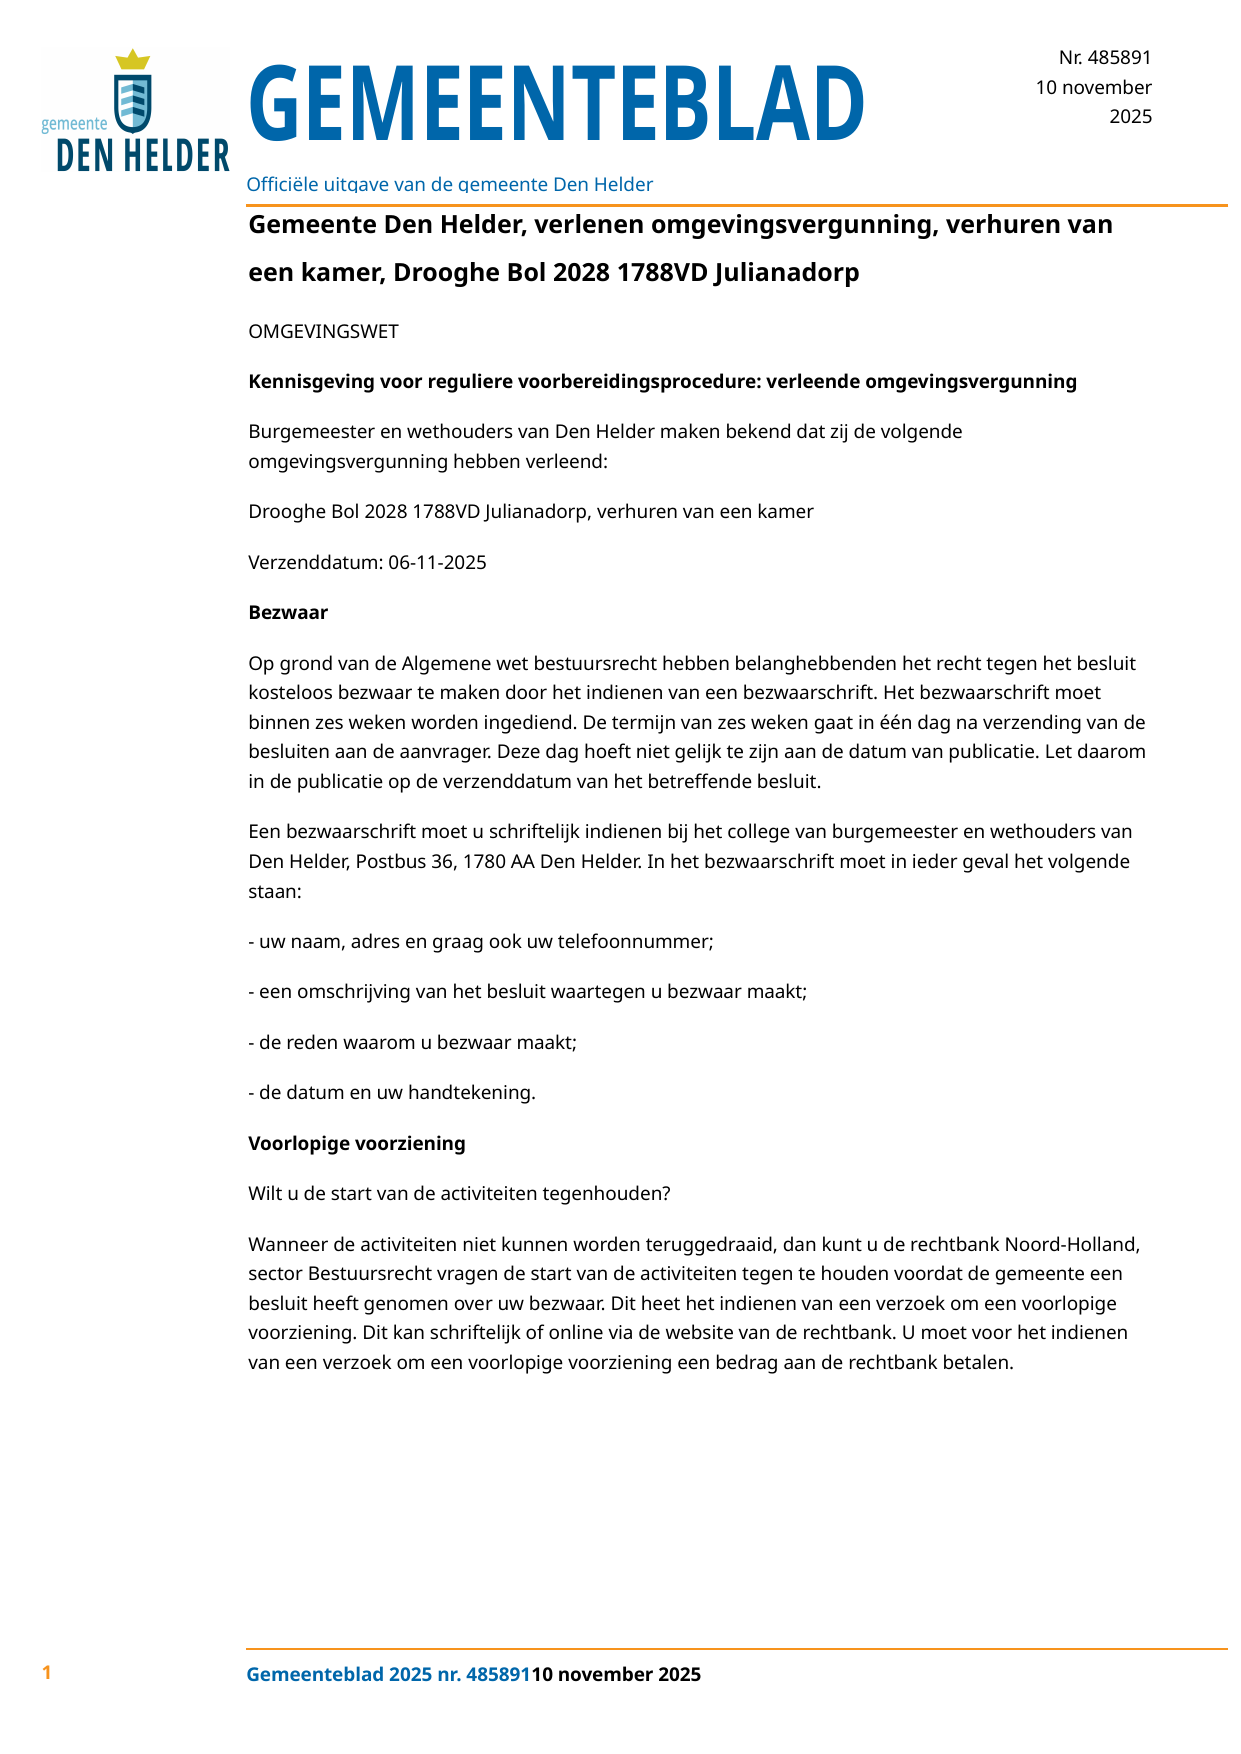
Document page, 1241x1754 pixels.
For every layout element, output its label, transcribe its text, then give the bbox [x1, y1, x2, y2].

text Voorlopige voorziening [248, 1130, 1152, 1156]
text Bezwaar [248, 599, 1152, 625]
text Wilt u de start van de activiteiten tegenhouden? [248, 1180, 1152, 1206]
text Drooghe Bol 2028 1788VD Julianadorp, verhuren van een kamer [248, 499, 1152, 524]
picture [182, 144, 187, 165]
text - een omschrijving van het besluit waartegen u bezwaar maakt; [248, 979, 1152, 1004]
text Burgemeester en wethouders van Den Helder maken bekend dat zij de volgende omgevingsvergunning hebben verleend: [248, 419, 1152, 474]
text Verzenddatum: 06-11-2025 [248, 549, 1152, 575]
text - de datum en uw handtekening. [248, 1079, 1152, 1105]
text OMGEVINGSWET [248, 318, 1152, 344]
text Op grond van de Algemene wet bestuursrecht hebben belanghebbenden het recht tegen het besluit kosteloos bezwaar te maken door het indienen van een bezwaarschrift. Het bezwaarschrift moet binnen zes weken worden ingediend. De termijn van zes weken gaat in één dag na verzending van de besluiten aan de aanvrager. Deze dag hoeft niet gelijk te zijn aan de datum van publicatie. Let daarom in de publicatie op de verzenddatum van het betreffende besluit. [248, 650, 1152, 794]
picture [41, 47, 231, 172]
picture [63, 144, 68, 165]
picture [100, 154, 106, 172]
picture [220, 160, 224, 172]
text Gemeente Den Helder, verlenen omgevingsvergunning, verhuren van een kamer, Drooghe Bol 2028 1788VD Julianadorp [248, 207, 1152, 288]
picture [130, 157, 135, 172]
text - de reden waarom u bezwaar maakt; [248, 1029, 1152, 1055]
text - uw naam, adres en graag ook uw telefoonnummer; [248, 928, 1152, 954]
text Een bezwaarschrift moet u schriftelijk indienen bij het college van burgemeester en wethouders van Den Helder, Postbus 36, 1780 AA Den Helder. In het bezwaarschrift moet in ieder geval het volgende staan: [248, 819, 1152, 904]
text Wanneer de activiteiten niet kunnen worden teruggedraaid, dan kunt u de rechtbank Noord-Holland, sector Bestuursrecht vragen de start van de activiteiten tegen te houden voordat de gemeente een besluit heeft genomen over uw bezwaar. Dit heet het indienen van een verzoek om een voorlopige voorziening. Dit kan schriftelijk of online via de website van de rechtbank. U moet voor het indienen van een verzoek om een voorlopige voorziening een bedrag aan de rechtbank betalen. [248, 1231, 1152, 1375]
text Kennisgeving voor reguliere voorbereidingsprocedure: verleende omgevingsvergunning [248, 368, 1152, 394]
